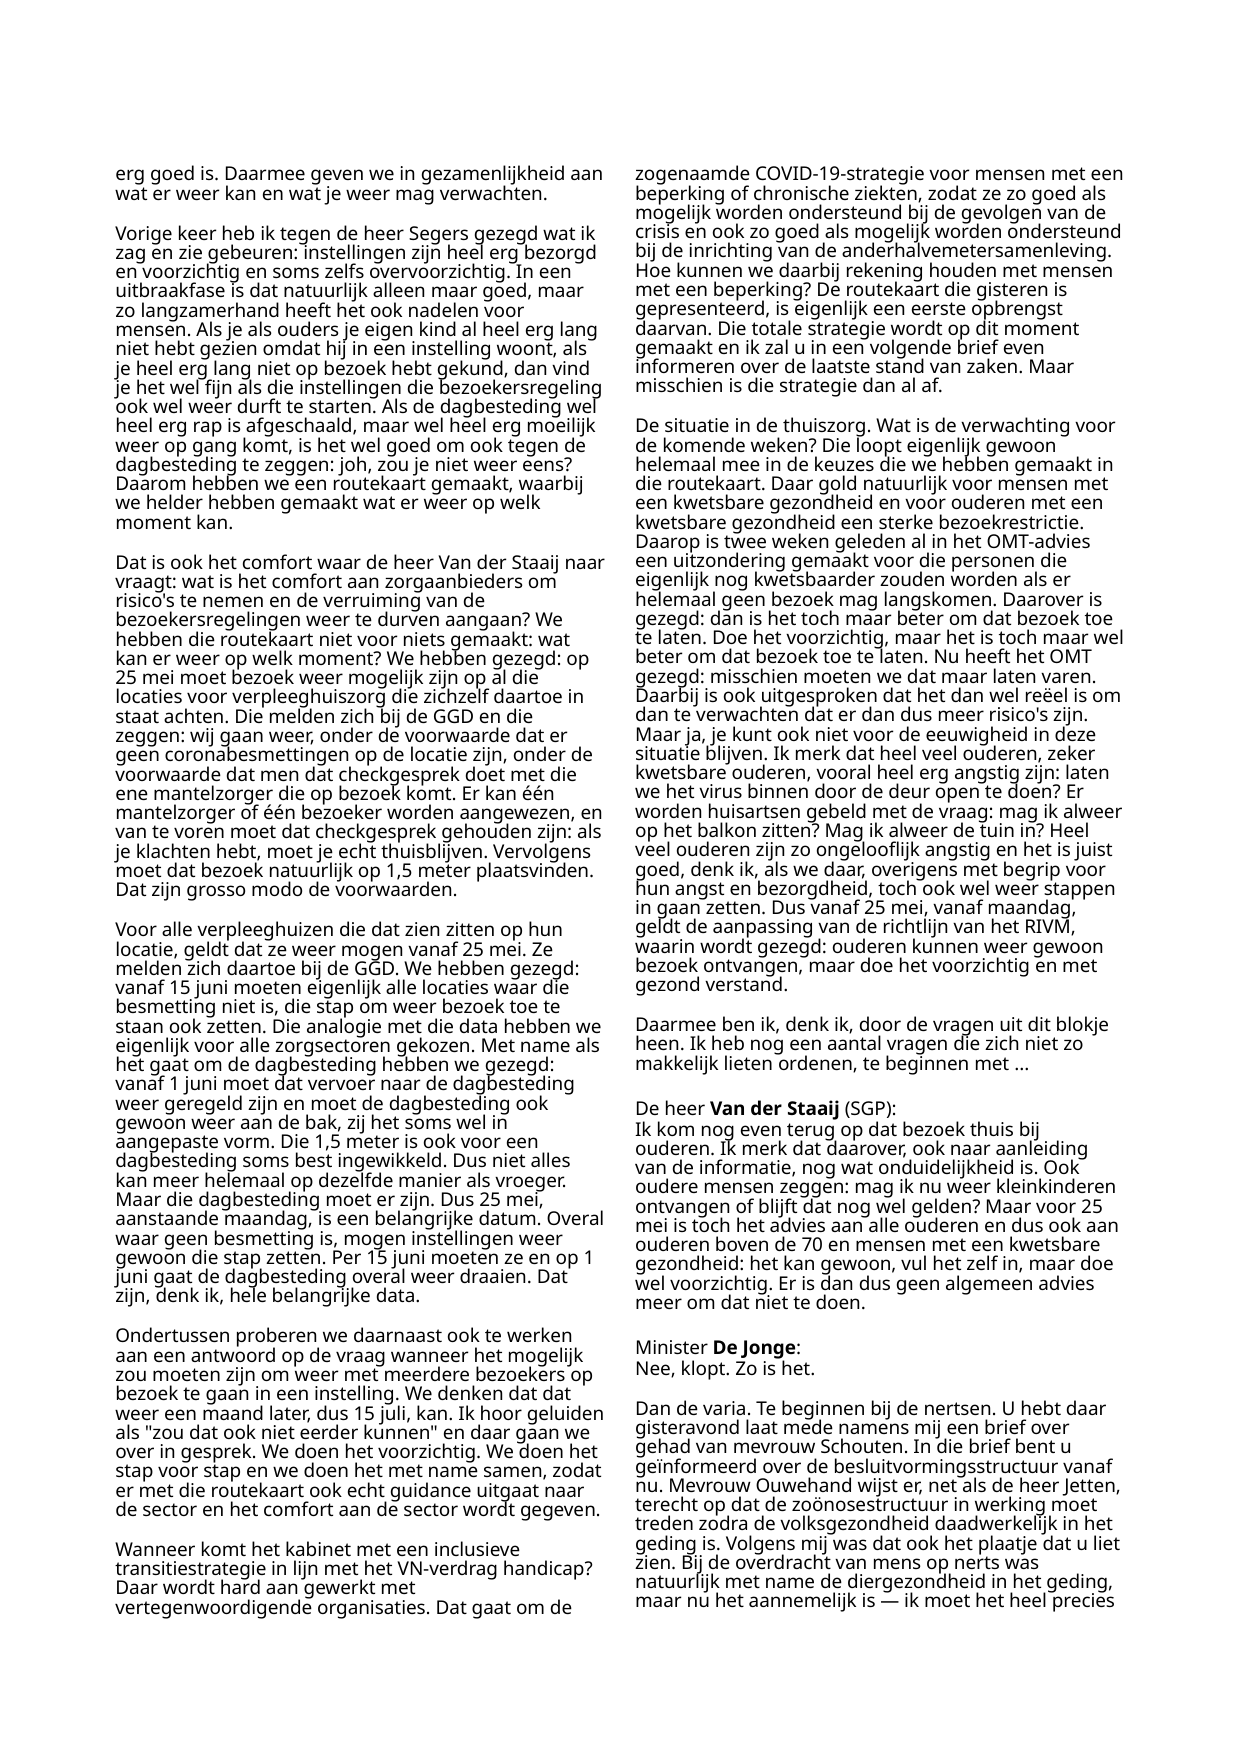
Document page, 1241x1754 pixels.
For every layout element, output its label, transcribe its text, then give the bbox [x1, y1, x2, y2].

text Minister De Jonge: [635, 1334, 1125, 1360]
text Dat is ook het comfort waar de heer Van der Staaij naar vraagt: wat is het comfort aan zorgaanbieders om risico's te nemen en de verruiming van de bezoekersregelingen weer te durven aangaan? We hebben die routekaart niet voor niets gemaakt: wat kan er weer op welk moment? We hebben gezegd: op 25 mei moet bezoek weer mogelijk zijn op al die locaties voor verpleeghuiszorg die zichzelf daartoe in staat achten. Die melden zich bij de GGD en die zeggen: wij gaan weer, onder de voorwaarde dat er geen coronabesmettingen op de locatie zijn, onder de voorwaarde dat men dat checkgesprek doet met die ene mantelzorger die op bezoek komt. Er kan één mantelzorger of één bezoeker worden aangewezen, en van te voren moet dat checkgesprek gehouden zijn: als je klachten hebt, moet je echt thuisblijven. Vervolgens moet dat bezoek natuurlijk op 1,5 meter plaatsvinden. Dat zijn grosso modo de voorwaarden. [115, 554, 605, 901]
text zogenaamde COVID-19-strategie voor mensen met een beperking of chronische ziekten, zodat ze zo goed als mogelijk worden ondersteund bij de gevolgen van de crisis en ook zo goed als mogelijk worden ondersteund bij de inrichting van de anderhalvemetersamenleving. Hoe kunnen we daarbij rekening houden met mensen met een beperking? De routekaart die gisteren is gepresenteerd, is eigenlijk een eerste opbrengst daarvan. Die totale strategie wordt op dit moment gemaakt en ik zal u in een volgende brief even informeren over de laatste stand van zaken. Maar misschien is die strategie dan al af. [635, 165, 1125, 397]
text Nee, klopt. Zo is het. [635, 1360, 1125, 1379]
text Vorige keer heb ik tegen de heer Segers gezegd wat ik zag en zie gebeuren: instellingen zijn heel erg bezorgd en voorzichtig en soms zelfs overvoorzichtig. In een uitbraakfase is dat natuurlijk alleen maar goed, maar zo langzamerhand heeft het ook nadelen voor mensen. Als je als ouders je eigen kind al heel erg lang niet hebt gezien omdat hij in een instelling woont, als je heel erg lang niet op bezoek hebt gekund, dan vind je het wel fijn als die instellingen die bezoekersregeling ook wel weer durft te starten. Als de dagbesteding wel heel erg rap is afgeschaald, maar wel heel erg moeilijk weer op gang komt, is het wel goed om ook tegen de dagbesteding te zeggen: joh, zou je niet weer eens? Daarom hebben we een routekaart gemaakt, waarbij we helder hebben gemaakt wat er weer op welk moment kan. [115, 224, 605, 533]
text Dan de varia. Te beginnen bij de nertsen. U hebt daar gisteravond laat mede namens mij een brief over gehad van mevrouw Schouten. In die brief bent u geïnformeerd over de besluitvormingsstructuur vanaf nu. Mevrouw Ouwehand wijst er, net als de heer Jetten, terecht op dat de zoönosestructuur in werking moet treden zodra de volksgezondheid daadwerkelijk in het geding is. Volgens mij was dat ook het plaatje dat u liet zien. Bij de overdracht van mens op nerts was natuurlijk met name de diergezondheid in het geding, maar nu het aannemelijk is — ik moet het heel precies [635, 1400, 1125, 1612]
text erg goed is. Daarmee geven we in gezamenlijkheid aan wat er weer kan en wat je weer mag verwachten. [115, 165, 605, 204]
text Ondertussen proberen we daarnaast ook te werken aan een antwoord op de vraag wanneer het mogelijk zou moeten zijn om weer met meerdere bezoekers op bezoek te gaan in een instelling. We denken dat dat weer een maand later, dus 15 juli, kan. Ik hoor geluiden als "zou dat ook niet eerder kunnen" en daar gaan we over in gesprek. We doen het voorzichtig. We doen het stap voor stap en we doen het met name samen, zodat er met die routekaart ook echt guidance uitgaat naar de sector en het comfort aan de sector wordt gegeven. [115, 1327, 605, 1520]
text De heer Van der Staaij (SGP): [635, 1095, 1125, 1121]
text Voor alle verpleeghuizen die dat zien zitten op hun locatie, geldt dat ze weer mogen vanaf 25 mei. Ze melden zich daartoe bij de GGD. We hebben gezegd: vanaf 15 juni moeten eigenlijk alle locaties waar die besmetting niet is, die stap om weer bezoek toe te staan ook zetten. Die analogie met die data hebben we eigenlijk voor alle zorgsectoren gekozen. Met name als het gaat om de dagbesteding hebben we gezegd: vanaf 1 juni moet dat vervoer naar de dagbesteding weer geregeld zijn en moet de dagbesteding ook gewoon weer aan de bak, zij het soms wel in aangepaste vorm. Die 1,5 meter is ook voor een dagbesteding soms best ingewikkeld. Dus niet alles kan meer helemaal op dezelfde manier als vroeger. Maar die dagbesteding moet er zijn. Dus 25 mei, aanstaande maandag, is een belangrijke datum. Overal waar geen besmetting is, mogen instellingen weer gewoon die stap zetten. Per 15 juni moeten ze en op 1 juni gaat de dagbesteding overal weer draaien. Dat zijn, denk ik, hele belangrijke data. [115, 921, 605, 1307]
text De situatie in de thuiszorg. Wat is de verwachting voor de komende weken? Die loopt eigenlijk gewoon helemaal mee in de keuzes die we hebben gemaakt in die routekaart. Daar gold natuurlijk voor mensen met een kwetsbare gezondheid en voor ouderen met een kwetsbare gezondheid een sterke bezoekrestrictie. Daarop is twee weken geleden al in het OMT-advies een uitzondering gemaakt voor die personen die eigenlijk nog kwetsbaarder zouden worden als er helemaal geen bezoek mag langskomen. Daarover is gezegd: dan is het toch maar beter om dat bezoek toe te laten. Doe het voorzichtig, maar het is toch maar wel beter om dat bezoek toe te laten. Nu heeft het OMT gezegd: misschien moeten we dat maar laten varen. Daarbij is ook uitgesproken dat het dan wel reëel is om dan te verwachten dat er dan dus meer risico's zijn. Maar ja, je kunt ook niet voor de eeuwigheid in deze situatie blijven. Ik merk dat heel veel ouderen, zeker kwetsbare ouderen, vooral heel erg angstig zijn: laten we het virus binnen door de deur open te doen? Er worden huisartsen gebeld met de vraag: mag ik alweer op het balkon zitten? Mag ik alweer de tuin in? Heel veel ouderen zijn zo ongelooflijk angstig en het is juist goed, denk ik, als we daar, overigens met begrip voor hun angst en bezorgdheid, toch ook wel weer stappen in gaan zetten. Dus vanaf 25 mei, vanaf maandag, geldt de aanpassing van de richtlijn van het RIVM, waarin wordt gezegd: ouderen kunnen weer gewoon bezoek ontvangen, maar doe het voorzichtig en met gezond verstand. [635, 417, 1125, 995]
text Wanneer komt het kabinet met een inclusieve transitiestrategie in lijn met het VN-verdrag handicap? Daar wordt hard aan gewerkt met vertegenwoordigende organisaties. Dat gaat om de [115, 1541, 605, 1618]
text Daarmee ben ik, denk ik, door de vragen uit dit blokje heen. Ik heb nog een aantal vragen die zich niet zo makkelijk lieten ordenen, te beginnen met ... [635, 1016, 1125, 1074]
text Ik kom nog even terug op dat bezoek thuis bij ouderen. Ik merk dat daarover, ook naar aanleiding van de informatie, nog wat onduidelijkheid is. Ook oudere mensen zeggen: mag ik nu weer kleinkinderen ontvangen of blijft dat nog wel gelden? Maar voor 25 mei is toch het advies aan alle ouderen en dus ook aan ouderen boven de 70 en mensen met een kwetsbare gezondheid: het kan gewoon, vul het zelf in, maar doe wel voorzichtig. Er is dan dus geen algemeen advies meer om dat niet te doen. [635, 1121, 1125, 1313]
